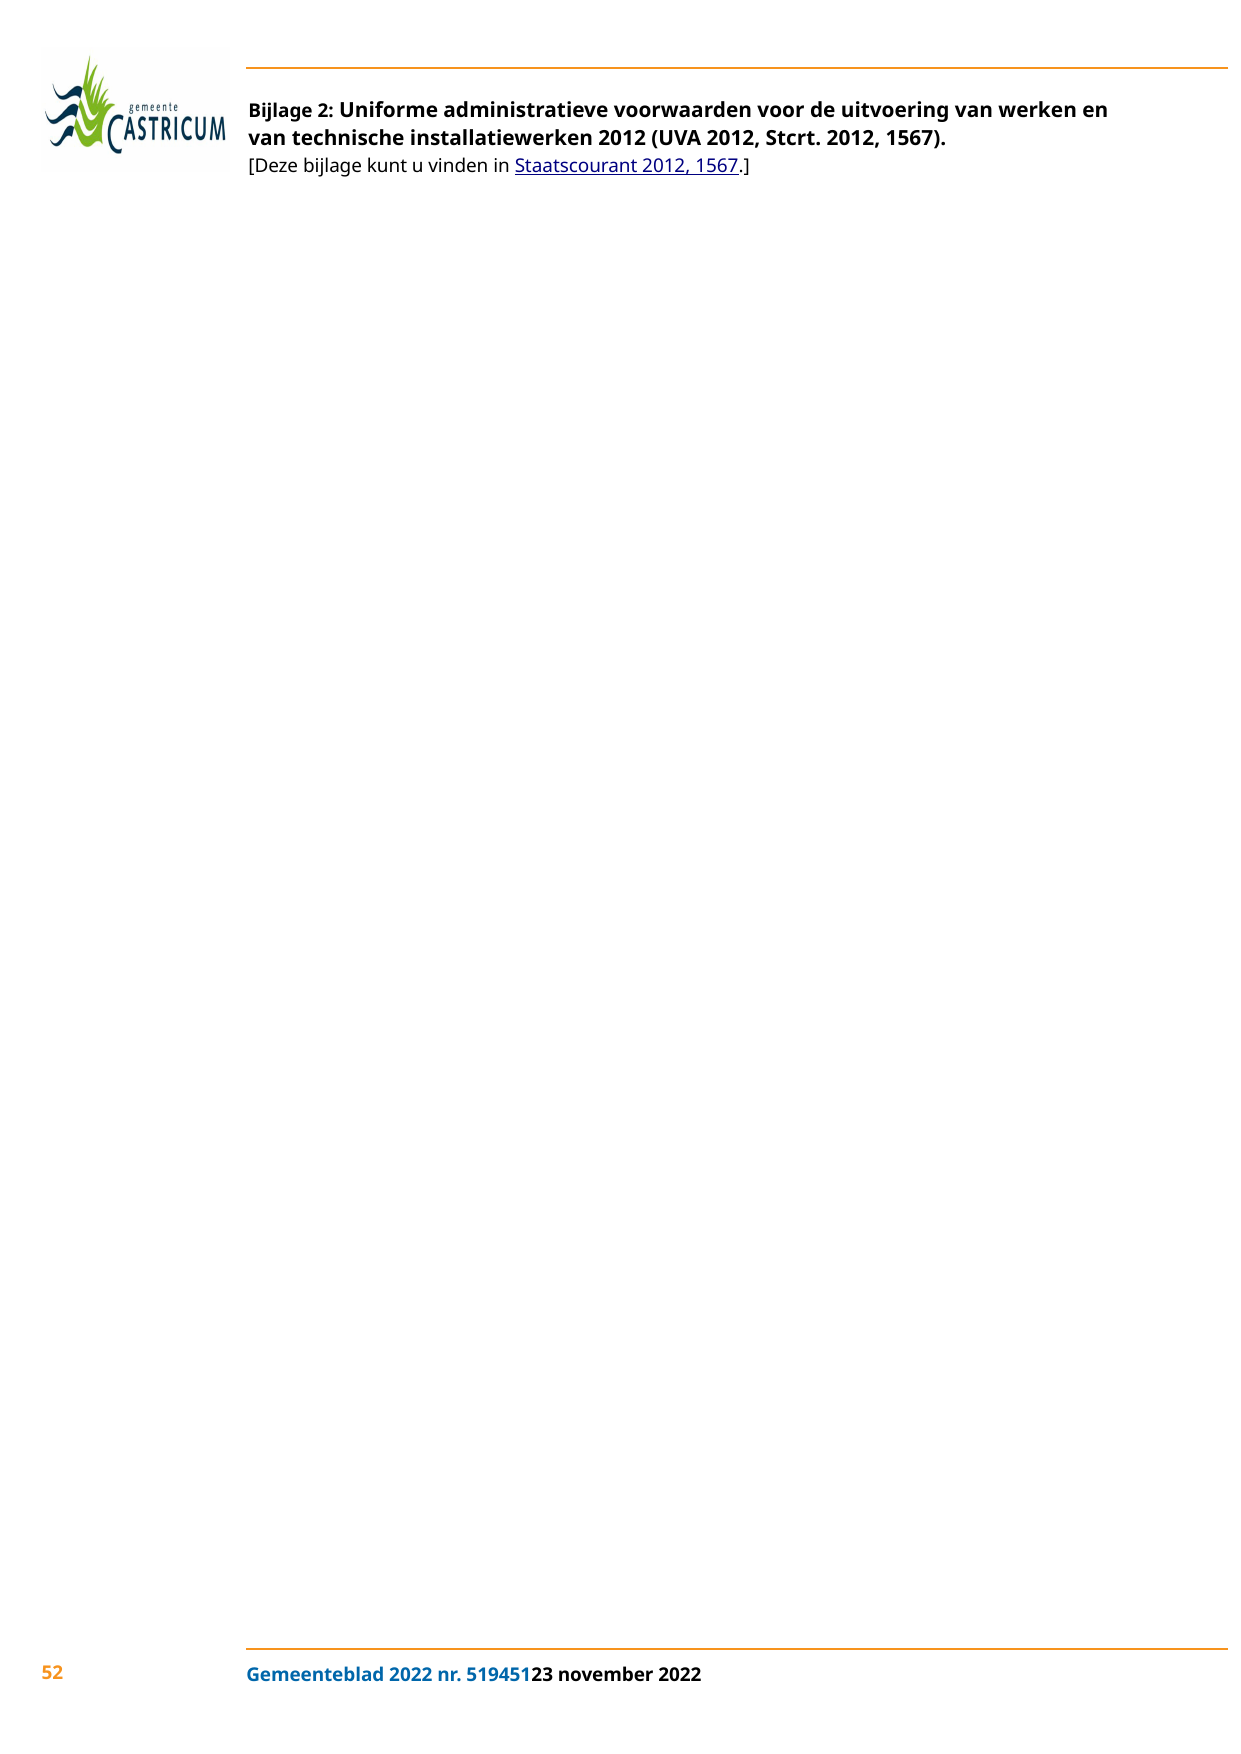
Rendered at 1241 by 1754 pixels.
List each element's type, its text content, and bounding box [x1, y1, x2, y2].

text Bijlage 2: Uniforme administratieve voorwaarden voor de uitvoering van werken en van technische installatiewerken 2012 (UVA 2012, Stcrt. 2012, 1567). [248, 95, 1152, 152]
text [Deze bijlage kunt u vinden in Staatscourant 2012, 1567.] [248, 152, 1152, 177]
picture [41, 47, 231, 172]
